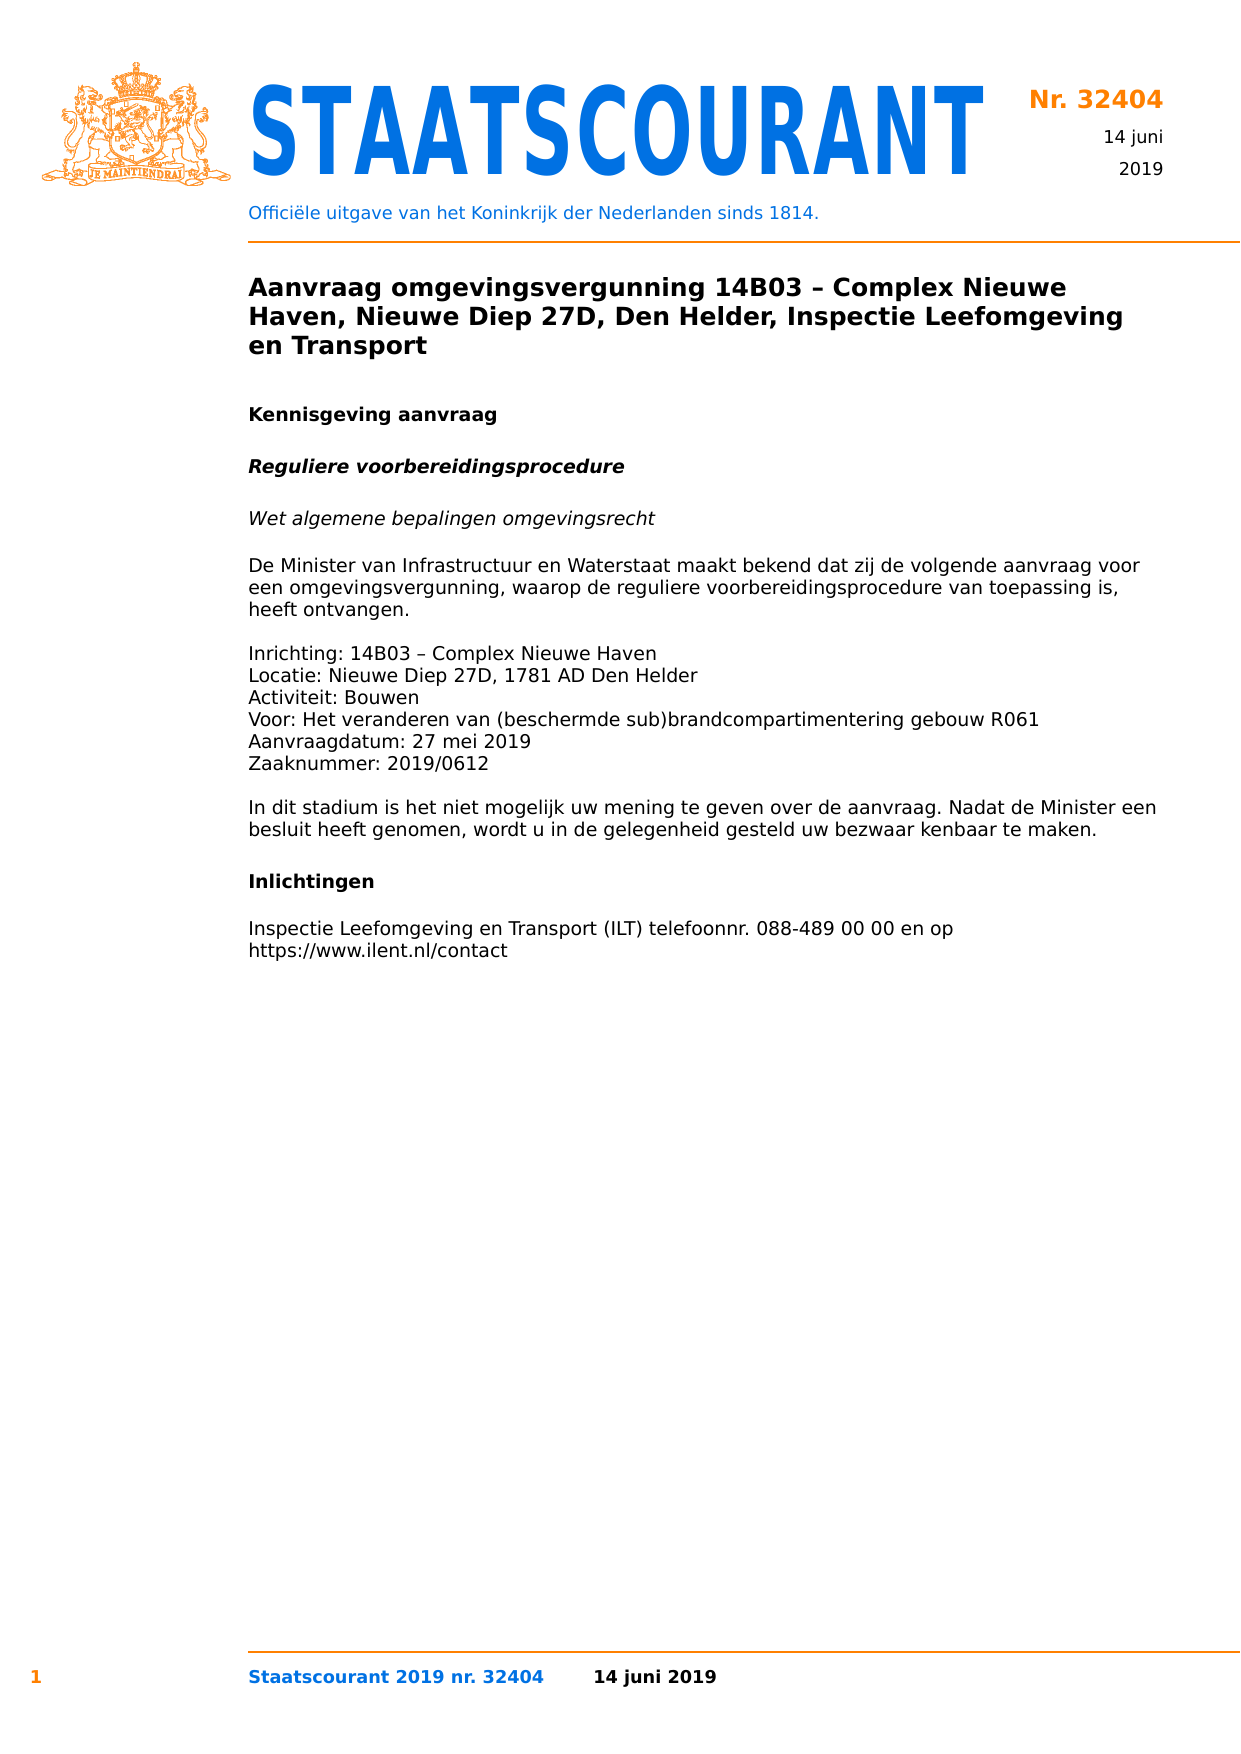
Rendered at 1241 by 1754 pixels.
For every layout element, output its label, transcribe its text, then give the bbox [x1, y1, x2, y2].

text Voor: Het veranderen van (beschermde sub)brandcompartimentering gebouw R061 [248, 709, 1163, 731]
table_header [25, 62, 248, 241]
subtitle Aanvraag omgevingsvergunning 14B03 – Complex Nieuwe Haven, Nieuwe Diep 27D, Den Helder, Inspectie Leefomgeving en Transport [248, 273, 1163, 361]
subtitle Inlichtingen [248, 871, 1163, 893]
table_header Nr. 32404 [998, 62, 1240, 121]
picture [41, 62, 231, 186]
table_cell Officiële uitgave van het Koninkrijk der Nederlanden sinds 1814. [248, 203, 1240, 241]
table_cell 2019 [998, 153, 1240, 203]
text Locatie: Nieuwe Diep 27D, 1781 AD Den Helder [248, 665, 1163, 687]
table_cell 14 juni [998, 121, 1240, 153]
text Inrichting: 14B03 – Complex Nieuwe Haven [248, 643, 1163, 665]
subtitle Reguliere voorbereidingsprocedure [248, 456, 1163, 478]
text Inspectie Leefomgeving en Transport (ILT) telefoonnr. 088-489 00 00 en op https://www.ilent.nl/contact [248, 918, 1163, 962]
subtitle Kennisgeving aanvraag [248, 404, 1163, 426]
text De Minister van Infrastructuur en Waterstaat maakt bekend dat zij de volgende aanvraag voor een omgevingsvergunning, waarop de reguliere voorbereidingsprocedure van toepassing is, heeft ontvangen. [248, 555, 1163, 621]
subtitle Wet algemene bepalingen omgevingsrecht [248, 508, 1163, 530]
table_header STAATSCOURANT [248, 62, 998, 203]
text In dit stadium is het niet mogelijk uw mening te geven over de aanvraag. Nadat de Minister een besluit heeft genomen, wordt u in de gelegenheid gesteld uw bezwaar kenbaar te maken. [248, 797, 1163, 841]
text Activiteit: Bouwen [248, 687, 1163, 709]
text Zaaknummer: 2019/0612 [248, 753, 1163, 775]
text Aanvraagdatum: 27 mei 2019 [248, 731, 1163, 753]
